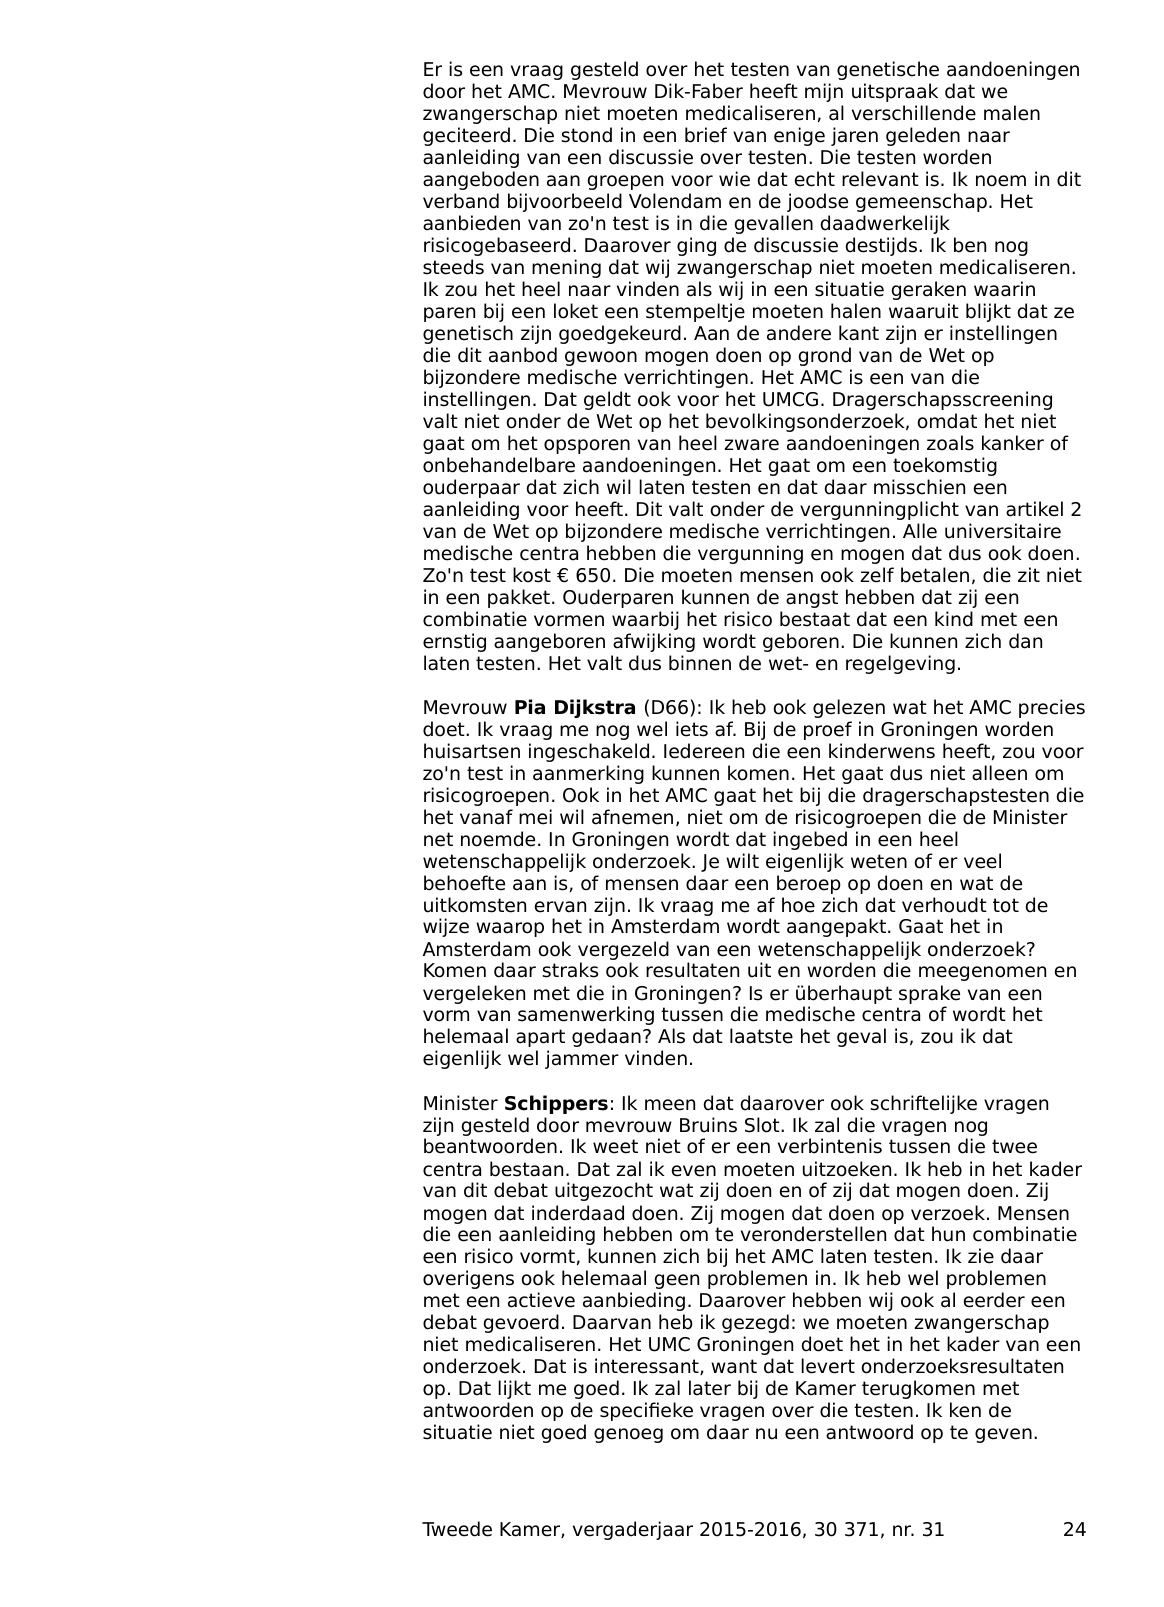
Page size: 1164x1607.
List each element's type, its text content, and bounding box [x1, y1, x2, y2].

text Er is een vraag gesteld over het testen van genetische aandoeningen door het AMC. Mevrouw Dik-Faber heeft mijn uitspraak dat we zwangerschap niet moeten medicaliseren, al verschillende malen geciteerd. Die stond in een brief van enige jaren geleden naar aanleiding van een discussie over testen. Die testen worden aangeboden aan groepen voor wie dat echt relevant is. Ik noem in dit verband bijvoorbeeld Volendam en de joodse gemeenschap. Het aanbieden van zo'n test is in die gevallen daadwerkelijk risicogebaseerd. Daarover ging de discussie destijds. Ik ben nog steeds van mening dat wij zwangerschap niet moeten medicaliseren. Ik zou het heel naar vinden als wij in een situatie geraken waarin paren bij een loket een stempeltje moeten halen waaruit blijkt dat ze genetisch zijn goedgekeurd. Aan de andere kant zijn er instellingen die dit aanbod gewoon mogen doen op grond van de Wet op bijzondere medische verrichtingen. Het AMC is een van die instellingen. Dat geldt ook voor het UMCG. Dragerschapsscreening valt niet onder de Wet op het bevolkingsonderzoek, omdat het niet gaat om het opsporen van heel zware aandoeningen zoals kanker of onbehandelbare aandoeningen. Het gaat om een toekomstig ouderpaar dat zich wil laten testen en dat daar misschien een aanleiding voor heeft. Dit valt onder de vergunningplicht van artikel 2 van de Wet op bijzondere medische verrichtingen. Alle universitaire medische centra hebben die vergunning en mogen dat dus ook doen. Zo'n test kost € 650. Die moeten mensen ook zelf betalen, die zit niet in een pakket. Ouderparen kunnen de angst hebben dat zij een combinatie vormen waarbij het risico bestaat dat een kind met een ernstig aangeboren afwijking wordt geboren. Die kunnen zich dan laten testen. Het valt dus binnen de wet- en regelgeving. [422, 59, 1087, 674]
text Mevrouw Pia Dijkstra (D66): Ik heb ook gelezen wat het AMC precies doet. Ik vraag me nog wel iets af. Bij de proef in Groningen worden huisartsen ingeschakeld. Iedereen die een kinderwens heeft, zou voor zo'n test in aanmerking kunnen komen. Het gaat dus niet alleen om risicogroepen. Ook in het AMC gaat het bij die dragerschapstesten die het vanaf mei wil afnemen, niet om de risicogroepen die de Minister net noemde. In Groningen wordt dat ingebed in een heel wetenschappelijk onderzoek. Je wilt eigenlijk weten of er veel behoefte aan is, of mensen daar een beroep op doen en wat de uitkomsten ervan zijn. Ik vraag me af hoe zich dat verhoudt tot de wijze waarop het in Amsterdam wordt aangepakt. Gaat het in Amsterdam ook vergezeld van een wetenschappelijk onderzoek? Komen daar straks ook resultaten uit en worden die meegenomen en vergeleken met die in Groningen? Is er überhaupt sprake van een vorm van samenwerking tussen die medische centra of wordt het helemaal apart gedaan? Als dat laatste het geval is, zou ik dat eigenlijk wel jammer vinden. [422, 697, 1087, 1070]
text Minister Schippers: Ik meen dat daarover ook schriftelijke vragen zijn gesteld door mevrouw Bruins Slot. Ik zal die vragen nog beantwoorden. Ik weet niet of er een verbintenis tussen die twee centra bestaan. Dat zal ik even moeten uitzoeken. Ik heb in het kader van dit debat uitgezocht wat zij doen en of zij dat mogen doen. Zij mogen dat inderdaad doen. Zij mogen dat doen op verzoek. Mensen die een aanleiding hebben om te veronderstellen dat hun combinatie een risico vormt, kunnen zich bij het AMC laten testen. Ik zie daar overigens ook helemaal geen problemen in. Ik heb wel problemen met een actieve aanbieding. Daarover hebben wij ook al eerder een debat gevoerd. Daarvan heb ik gezegd: we moeten zwangerschap niet medicaliseren. Het UMC Groningen doet het in het kader van een onderzoek. Dat is interessant, want dat levert onderzoeksresultaten op. Dat lijkt me goed. Ik zal later bij de Kamer terugkomen met antwoorden op de specifieke vragen over die testen. Ik ken de situatie niet goed genoeg om daar nu een antwoord op te geven. [422, 1092, 1087, 1444]
